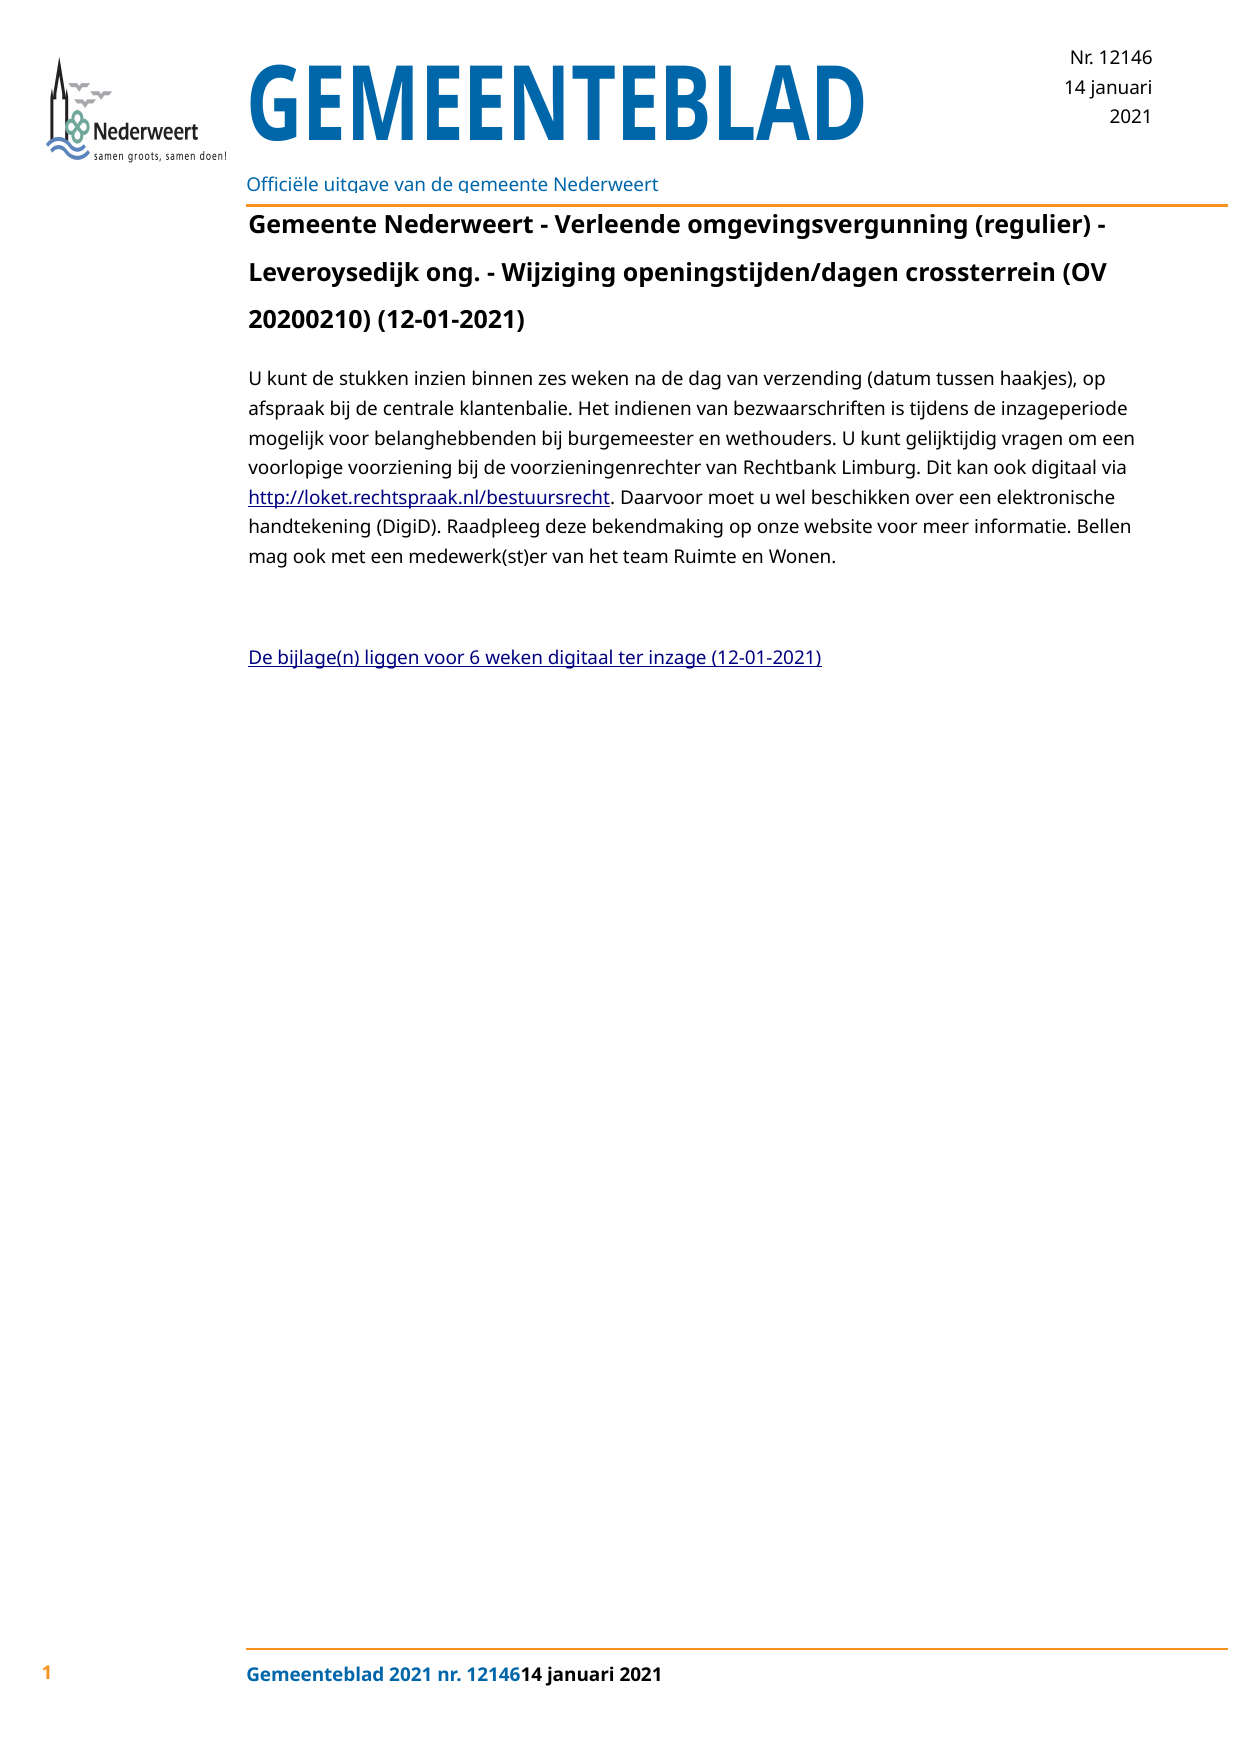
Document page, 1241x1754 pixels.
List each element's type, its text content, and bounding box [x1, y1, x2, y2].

text De bijlage(n) liggen voor 6 weken digitaal ter inzage (12-01-2021) [248, 644, 1152, 669]
picture [41, 47, 231, 172]
text U kunt de stukken inzien binnen zes weken na de dag van verzending (datum tussen haakjes), op afspraak bij de centrale klantenbalie. Het indienen van bezwaarschriften is tijdens de inzageperiode mogelijk voor belanghebbenden bij burgemeester en wethouders. U kunt gelijktijdig vragen om een voorlopige voorziening bij de voorzieningenrechter van Rechtbank Limburg. Dit kan ook digitaal via http://loket.rechtspraak.nl/bestuursrecht. Daarvoor moet u wel beschikken over een elektronische handtekening (DigiD). Raadpleeg deze bekendmaking op onze website voor meer informatie. Bellen mag ook met een medewerk(st)er van het team Ruimte en Wonen. [248, 366, 1152, 569]
text Gemeente Nederweert - Verleende omgevingsvergunning (regulier) - Leveroysedijk ong. - Wijziging openingstijden/dagen crossterrein (OV 20200210) (12-01-2021) [248, 207, 1152, 336]
